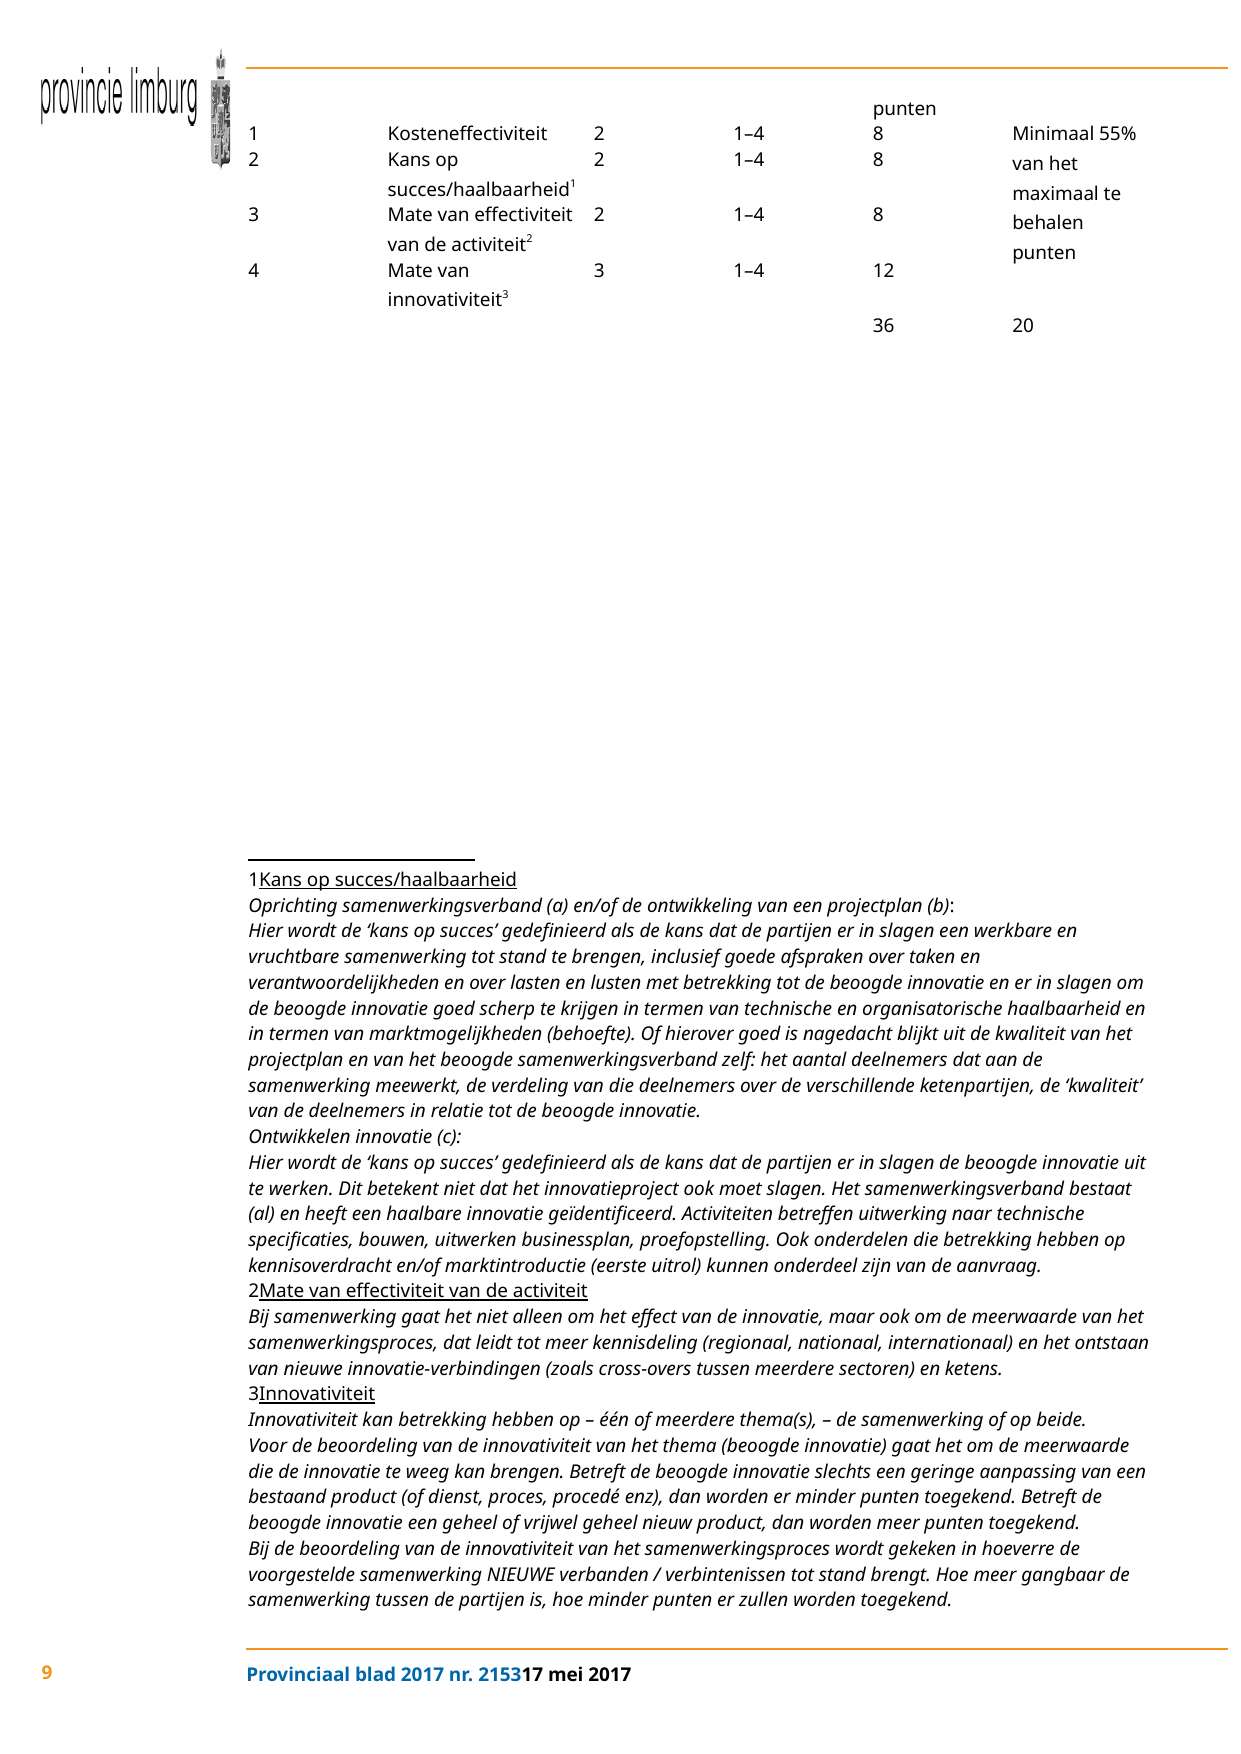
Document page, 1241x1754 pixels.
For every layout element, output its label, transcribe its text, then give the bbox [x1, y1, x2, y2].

table_cell Minimaal 55% van het maximaal te behalen punten [1012, 121, 1152, 312]
table_cell [594, 312, 733, 338]
table_cell 2 [594, 202, 733, 257]
table_cell Mate van innovativiteit [388, 257, 594, 312]
table_header [388, 95, 594, 121]
table_cell 8 [873, 146, 1012, 202]
table_cell 36 [873, 312, 1012, 338]
table_cell [248, 312, 387, 338]
table_cell 4 [248, 257, 387, 312]
table_cell 1–4 [733, 202, 873, 257]
table_header [733, 95, 873, 121]
picture [41, 47, 231, 172]
table_cell 1–4 [733, 146, 873, 202]
table_cell 2 [594, 121, 733, 146]
table_cell [733, 312, 873, 338]
table_header punten [873, 95, 1012, 121]
table_cell Kosteneffectiviteit [388, 121, 594, 146]
table_cell Mate van effectiviteit van de activiteit [388, 202, 594, 257]
table_cell 1 [248, 121, 387, 146]
table_cell 2 [594, 146, 733, 202]
table_cell Kans op succes/haalbaarheid [388, 146, 594, 202]
table_header [248, 95, 387, 121]
table_cell 3 [594, 257, 733, 312]
table_header [1012, 95, 1152, 121]
table_cell [388, 312, 594, 338]
table_cell 12 [873, 257, 1012, 312]
table_cell 2 [248, 146, 387, 202]
table_cell 20 [1012, 312, 1152, 338]
table_cell 3 [248, 202, 387, 257]
table_cell 8 [873, 121, 1012, 146]
table_header [594, 95, 733, 121]
table_cell 8 [873, 202, 1012, 257]
table_cell 1–4 [733, 121, 873, 146]
table_cell 1–4 [733, 257, 873, 312]
